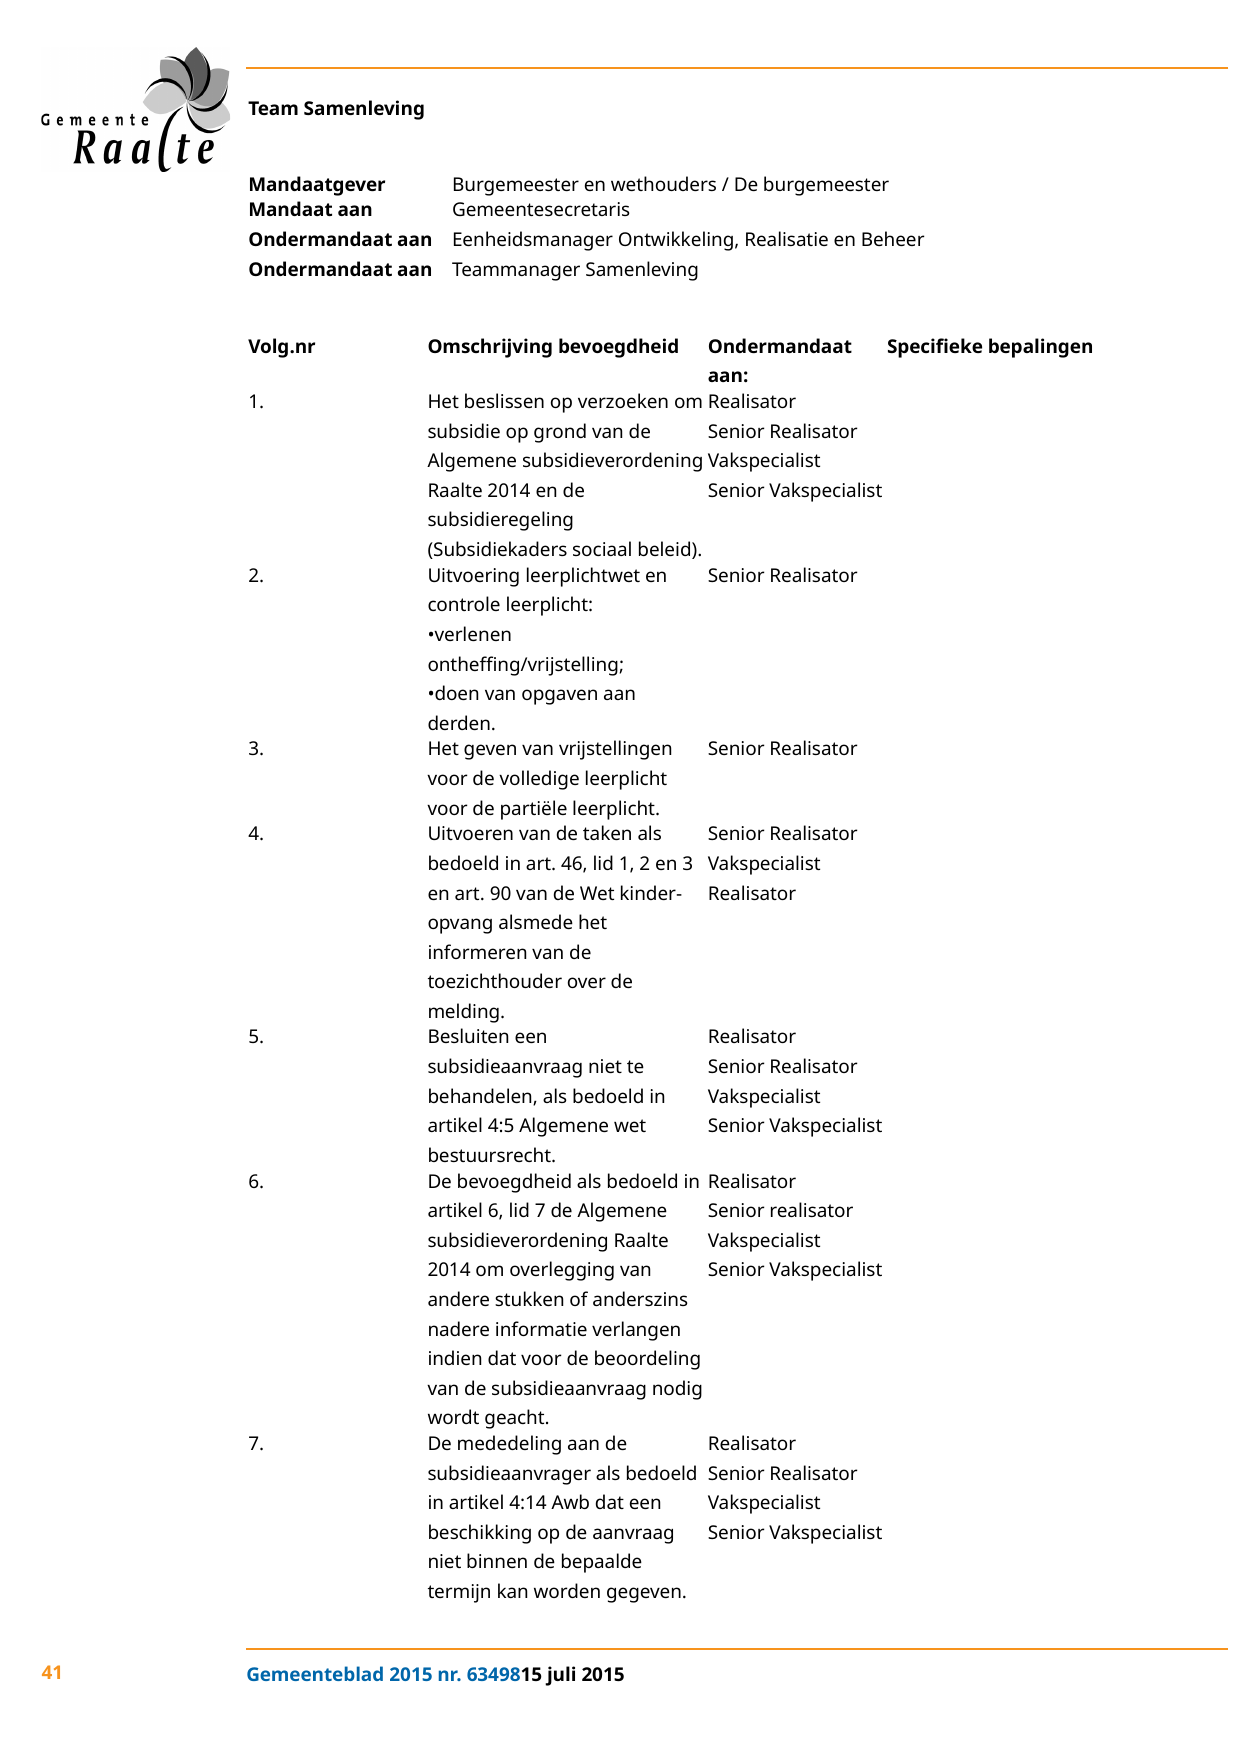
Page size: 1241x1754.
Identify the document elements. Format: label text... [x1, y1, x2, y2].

table_cell [887, 1430, 1152, 1604]
table_cell 2. [248, 562, 427, 736]
table_header Specifieke bepalingen [887, 333, 1152, 388]
table_cell Mandaat aan Ondermandaat aan Ondermandaat aan [248, 197, 452, 282]
table_cell 5. [248, 1024, 427, 1168]
table_cell [887, 736, 1152, 821]
table_cell Besluiten een subsidieaanvraag niet te behandelen, als bedoeld in artikel 4:5 Algemene wet bestuursrecht. [427, 1024, 708, 1168]
table_cell [887, 388, 1152, 562]
table_cell Uitvoeren van de taken als bedoeld in art. 46, lid 1, 2 en 3 en art. 90 van de Wet kinder-opvang alsmede het informeren van de toezichthouder over de melding. [427, 821, 708, 1024]
table_cell Senior Realisator [708, 736, 887, 821]
table_header Burgemeester en wethouders / De burgemeester [452, 171, 1152, 197]
table_cell Het geven van vrijstellingen voor de volledige leerplicht voor de partiële leerplicht. [427, 736, 708, 821]
table_cell Realisator Senior Realisator Vakspecialist Senior Vakspecialist [708, 388, 887, 562]
table_header Mandaatgever [248, 171, 452, 197]
table_cell 4. [248, 821, 427, 1024]
picture [41, 47, 231, 172]
table_cell Uitvoering leerplichtwet en controle leerplicht: •verlenen ontheffing/vrijstelling; •doen van opgaven aan derden. [427, 562, 708, 736]
table_cell 3. [248, 736, 427, 821]
table_cell De mededeling aan de subsidieaanvrager als bedoeld in artikel 4:14 Awb dat een beschikking op de aanvraag niet binnen de bepaalde termijn kan worden gegeven. [427, 1430, 708, 1604]
table_header Omschrijving bevoegdheid [427, 333, 708, 388]
table_cell [887, 1168, 1152, 1430]
table_cell Gemeentesecretaris Eenheidsmanager Ontwikkeling, Realisatie en Beheer Teammanager Samenleving [452, 197, 1152, 282]
table_cell Realisator Senior Realisator Vakspecialist Senior Vakspecialist [708, 1430, 887, 1604]
table_cell Realisator Senior Realisator Vakspecialist Senior Vakspecialist [708, 1024, 887, 1168]
table_cell Realisator Senior realisator Vakspecialist Senior Vakspecialist [708, 1168, 887, 1430]
table_cell 6. [248, 1168, 427, 1430]
table_cell [887, 562, 1152, 736]
table_cell Senior Realisator Vakspecialist Realisator [708, 821, 887, 1024]
table_header Ondermandaat aan: [708, 333, 887, 388]
table_header Volg.nr [248, 333, 427, 388]
table_cell 7. [248, 1430, 427, 1604]
table_cell [887, 1024, 1152, 1168]
table_cell De bevoegdheid als bedoeld in artikel 6, lid 7 de Algemene subsidieverordening Raalte 2014 om overlegging van andere stukken of anderszins nadere informatie verlangen indien dat voor de beoordeling van de subsidieaanvraag nodig wordt geacht. [427, 1168, 708, 1430]
table_cell Senior Realisator [708, 562, 887, 736]
text Team Samenleving [248, 95, 1152, 121]
table_cell [887, 821, 1152, 1024]
table_cell Het beslissen op verzoeken om subsidie op grond van de Algemene subsidieverordening Raalte 2014 en de subsidieregeling (Subsidiekaders sociaal beleid). [427, 388, 708, 562]
table_cell 1. [248, 388, 427, 562]
